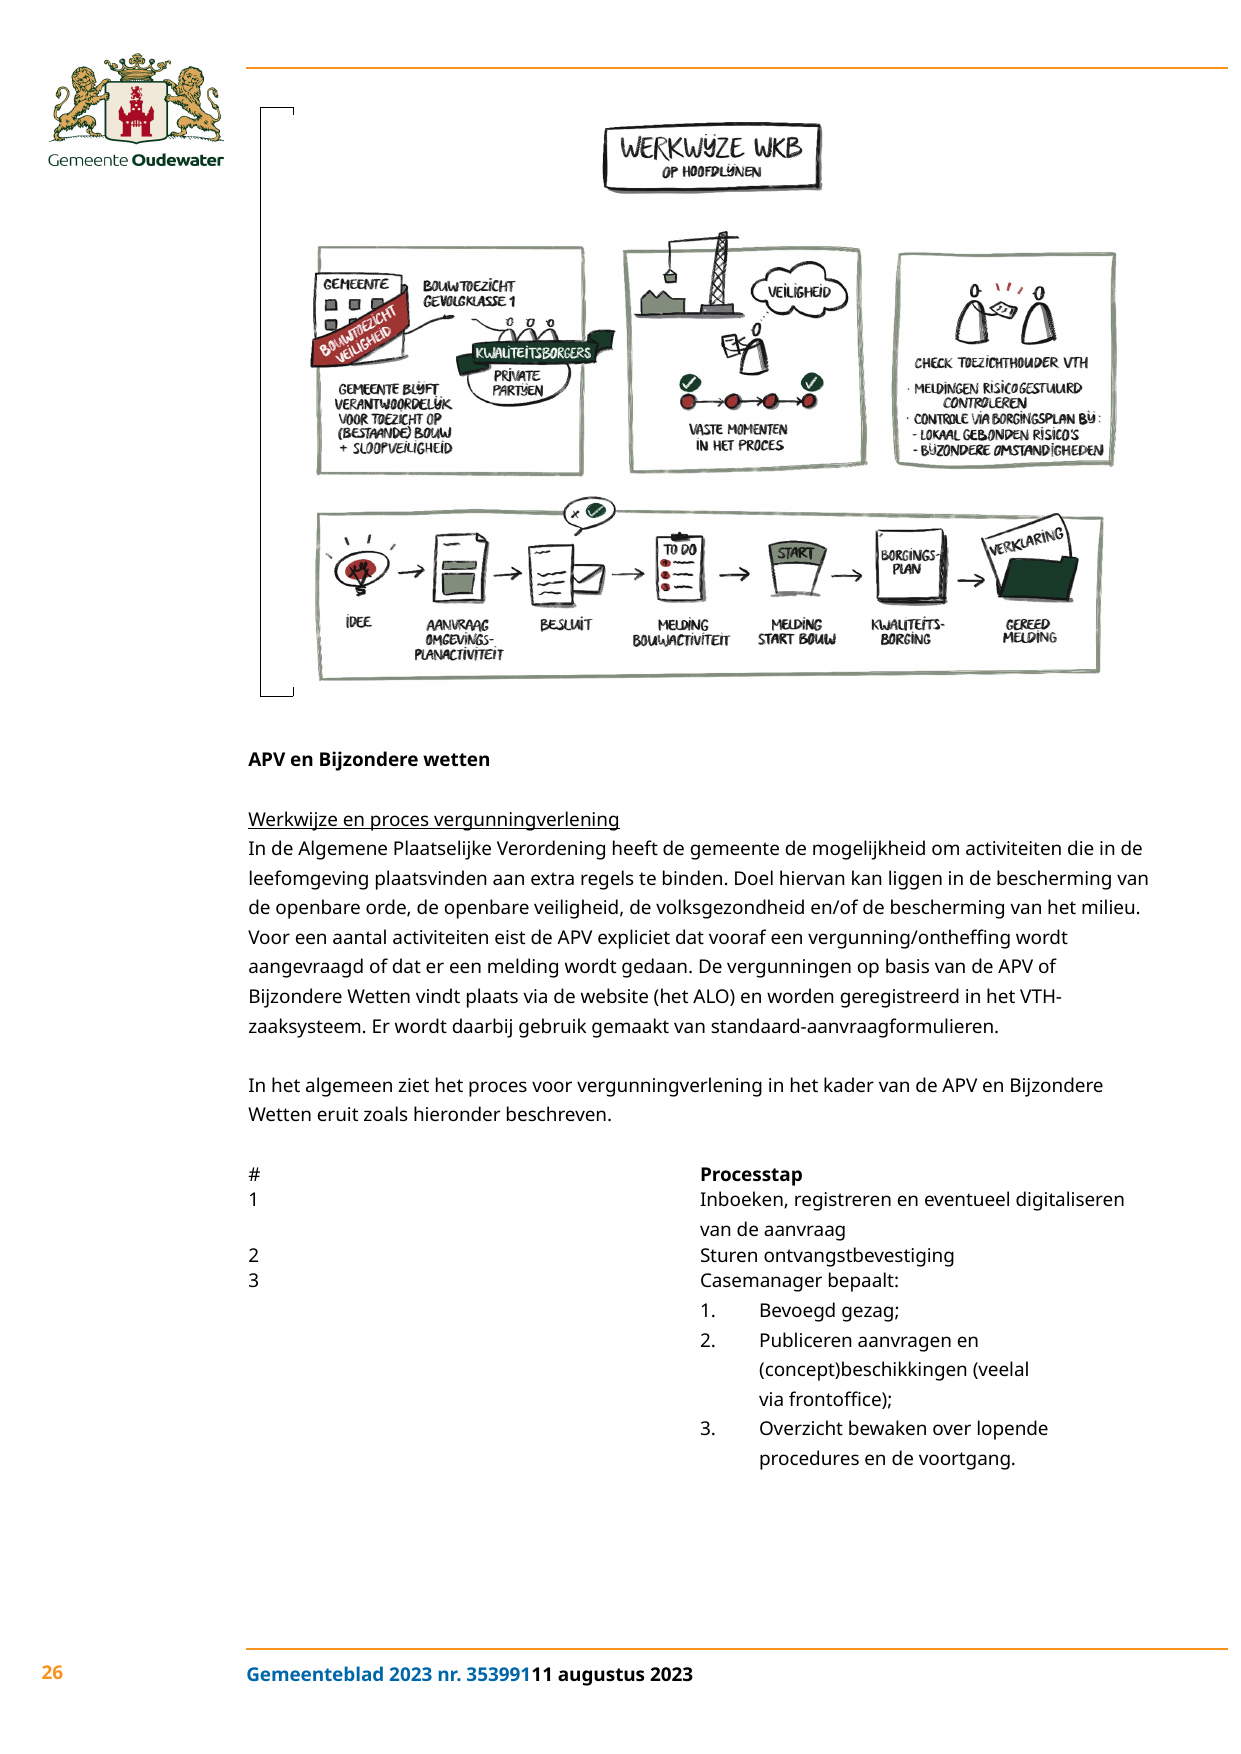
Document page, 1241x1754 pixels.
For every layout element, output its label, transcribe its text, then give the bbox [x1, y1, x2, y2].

table_header # [248, 1161, 700, 1187]
table_cell 1 [248, 1187, 700, 1242]
table_cell Sturen ontvangstbevestiging [700, 1242, 1152, 1268]
table_cell Casemanager bepaalt: Bevoegd gezag; Publiceren aanvragen en (concept)beschikkingen (veelal via frontoffice); Overzicht bewaken over lopende procedures en de voortgang. [700, 1268, 1152, 1471]
table_header Processtap [700, 1161, 1152, 1187]
table_cell 2 [248, 1242, 700, 1268]
text Voor een aantal activiteiten eist de APV expliciet dat vooraf een vergunning/ontheffing wordt aangevraagd of dat er een melding wordt gedaan. De vergunningen op basis van de APV of Bijzondere Wetten vindt plaats via de website (het ALO) en worden geregistreerd in het VTH-zaaksysteem. Er wordt daarbij gebruik gemaakt van standaard-aanvraagformulieren. [248, 924, 1152, 1038]
picture [268, 115, 1155, 687]
text Werkwijze en proces vergunningverlening [248, 806, 1152, 831]
picture [41, 47, 231, 172]
table_cell 3 [248, 1268, 700, 1471]
table_cell Inboeken, registreren en eventueel digitaliseren van de aanvraag [700, 1187, 1152, 1242]
text In de Algemene Plaatselijke Verordening heeft de gemeente de mogelijkheid om activiteiten die in de leefomgeving plaatsvinden aan extra regels te binden. Doel hiervan kan liggen in de bescherming van de openbare orde, de openbare veiligheid, de volksgezondheid en/of de bescherming van het milieu. [248, 835, 1152, 920]
text APV en Bijzondere wetten [248, 747, 1152, 772]
text In het algemeen ziet het proces voor vergunningverlening in het kader van de APV en Bijzondere Wetten eruit zoals hieronder beschreven. [248, 1072, 1152, 1127]
